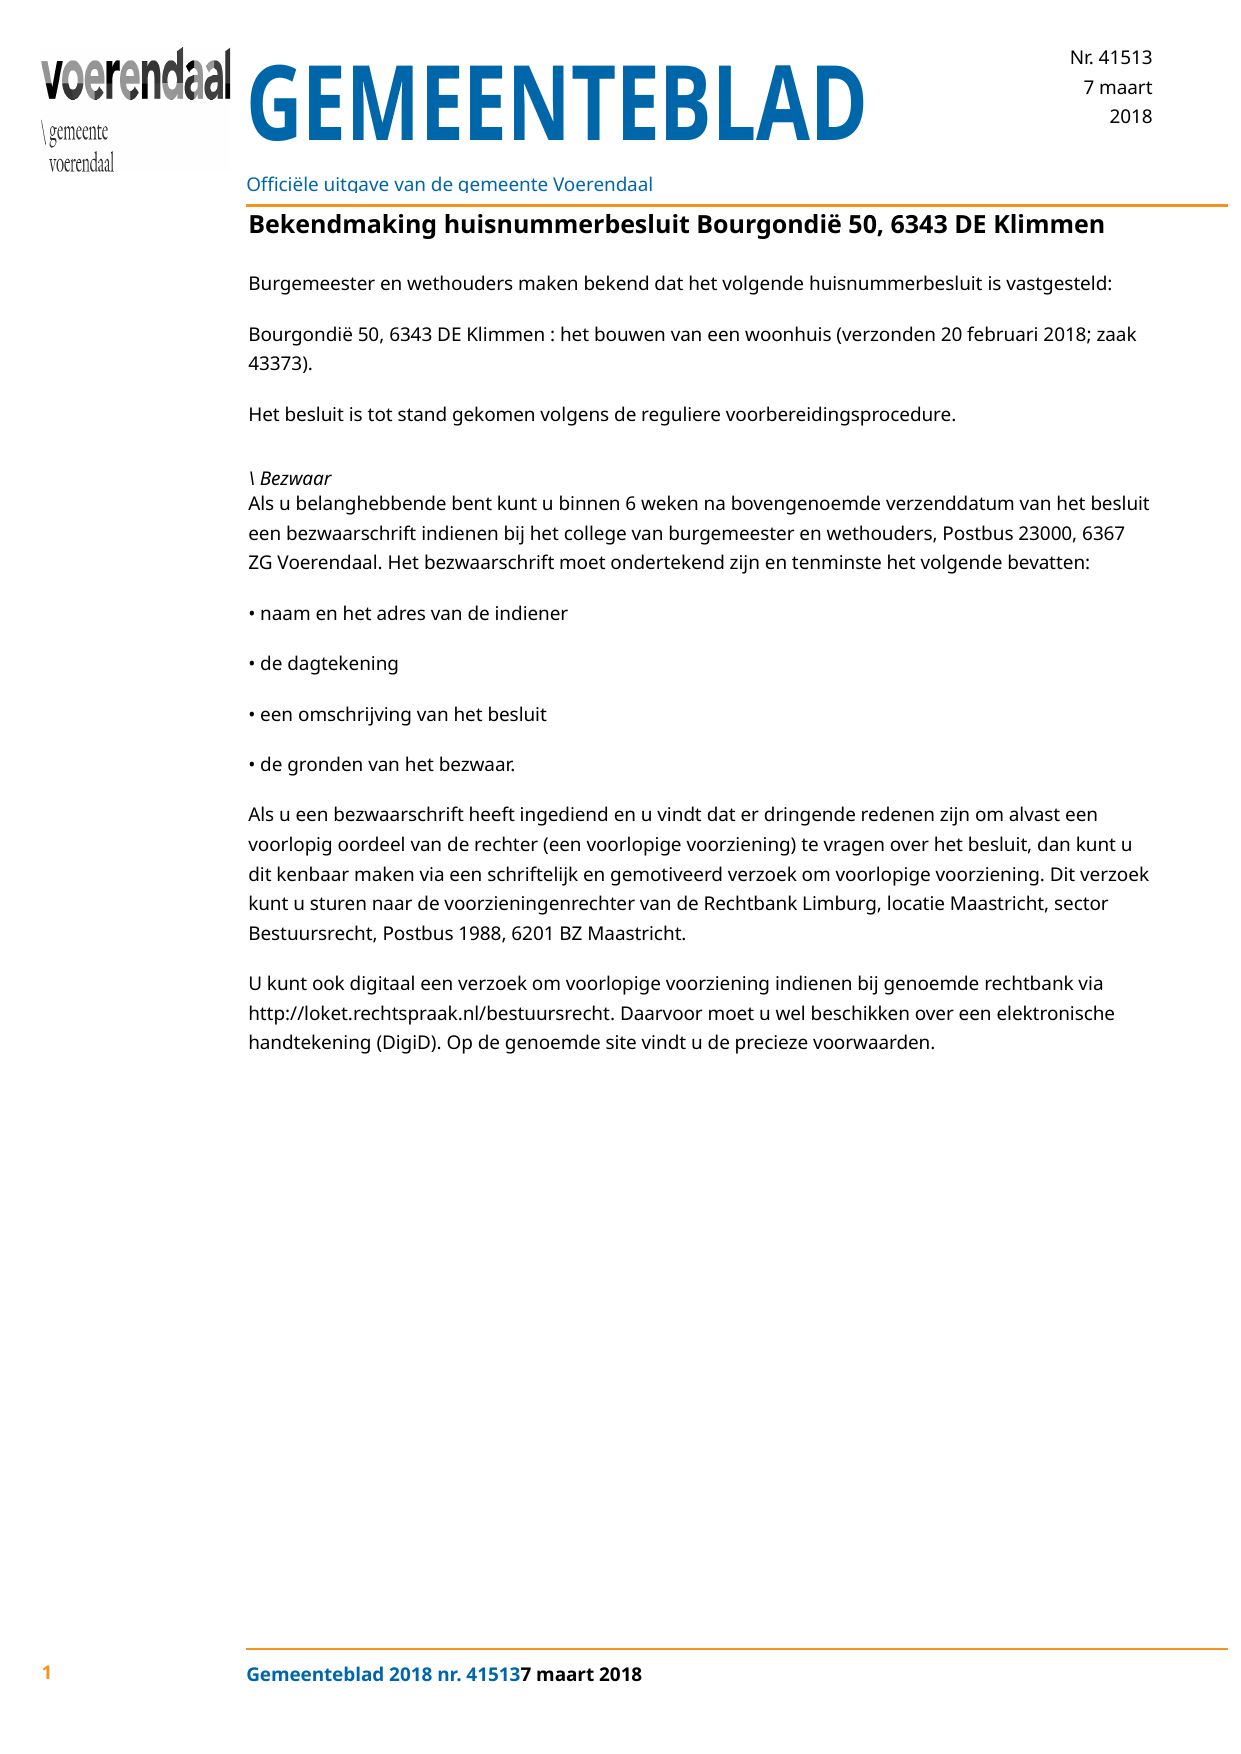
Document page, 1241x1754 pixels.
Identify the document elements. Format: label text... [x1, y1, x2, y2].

text • een omschrijving van het besluit [248, 701, 1152, 727]
text • de dagtekening [248, 650, 1152, 676]
text Het besluit is tot stand gekomen volgens de reguliere voorbereidingsprocedure. [248, 401, 1152, 426]
text \ Bezwaar [248, 465, 1152, 490]
picture [41, 47, 231, 172]
text Als u belanghebbende bent kunt u binnen 6 weken na bovengenoemde verzenddatum van het besluit een bezwaarschrift indienen bij het college van burgemeester en wethouders, Postbus 23000, 6367 ZG Voerendaal. Het bezwaarschrift moet ondertekend zijn en tenminste het volgende bevatten: [248, 490, 1152, 575]
text • naam en het adres van de indiener [248, 600, 1152, 626]
text Als u een bezwaarschrift heeft ingediend en u vindt dat er dringende redenen zijn om alvast een voorlopig oordeel van de rechter (een voorlopige voorziening) te vragen over het besluit, dan kunt u dit kenbaar maken via een schriftelijk en gemotiveerd verzoek om voorlopige voorziening. Dit verzoek kunt u sturen naar de voorzieningenrechter van de Rechtbank Limburg, locatie Maastricht, sector Bestuursrecht, Postbus 1988, 6201 BZ Maastricht. [248, 802, 1152, 946]
text • de gronden van het bezwaar. [248, 751, 1152, 777]
text Burgemeester en wethouders maken bekend dat het volgende huisnummerbesluit is vastgesteld: [248, 270, 1152, 296]
text Bourgondië 50, 6343 DE Klimmen : het bouwen van een woonhuis (verzonden 20 februari 2018; zaak 43373). [248, 321, 1152, 376]
text Bekendmaking huisnummerbesluit Bourgondië 50, 6343 DE Klimmen [248, 207, 1152, 241]
text U kunt ook digitaal een verzoek om voorlopige voorziening indienen bij genoemde rechtbank via http://loket.rechtspraak.nl/bestuursrecht. Daarvoor moet u wel beschikken over een elektronische handtekening (DigiD). Op de genoemde site vindt u de precieze voorwaarden. [248, 970, 1152, 1055]
